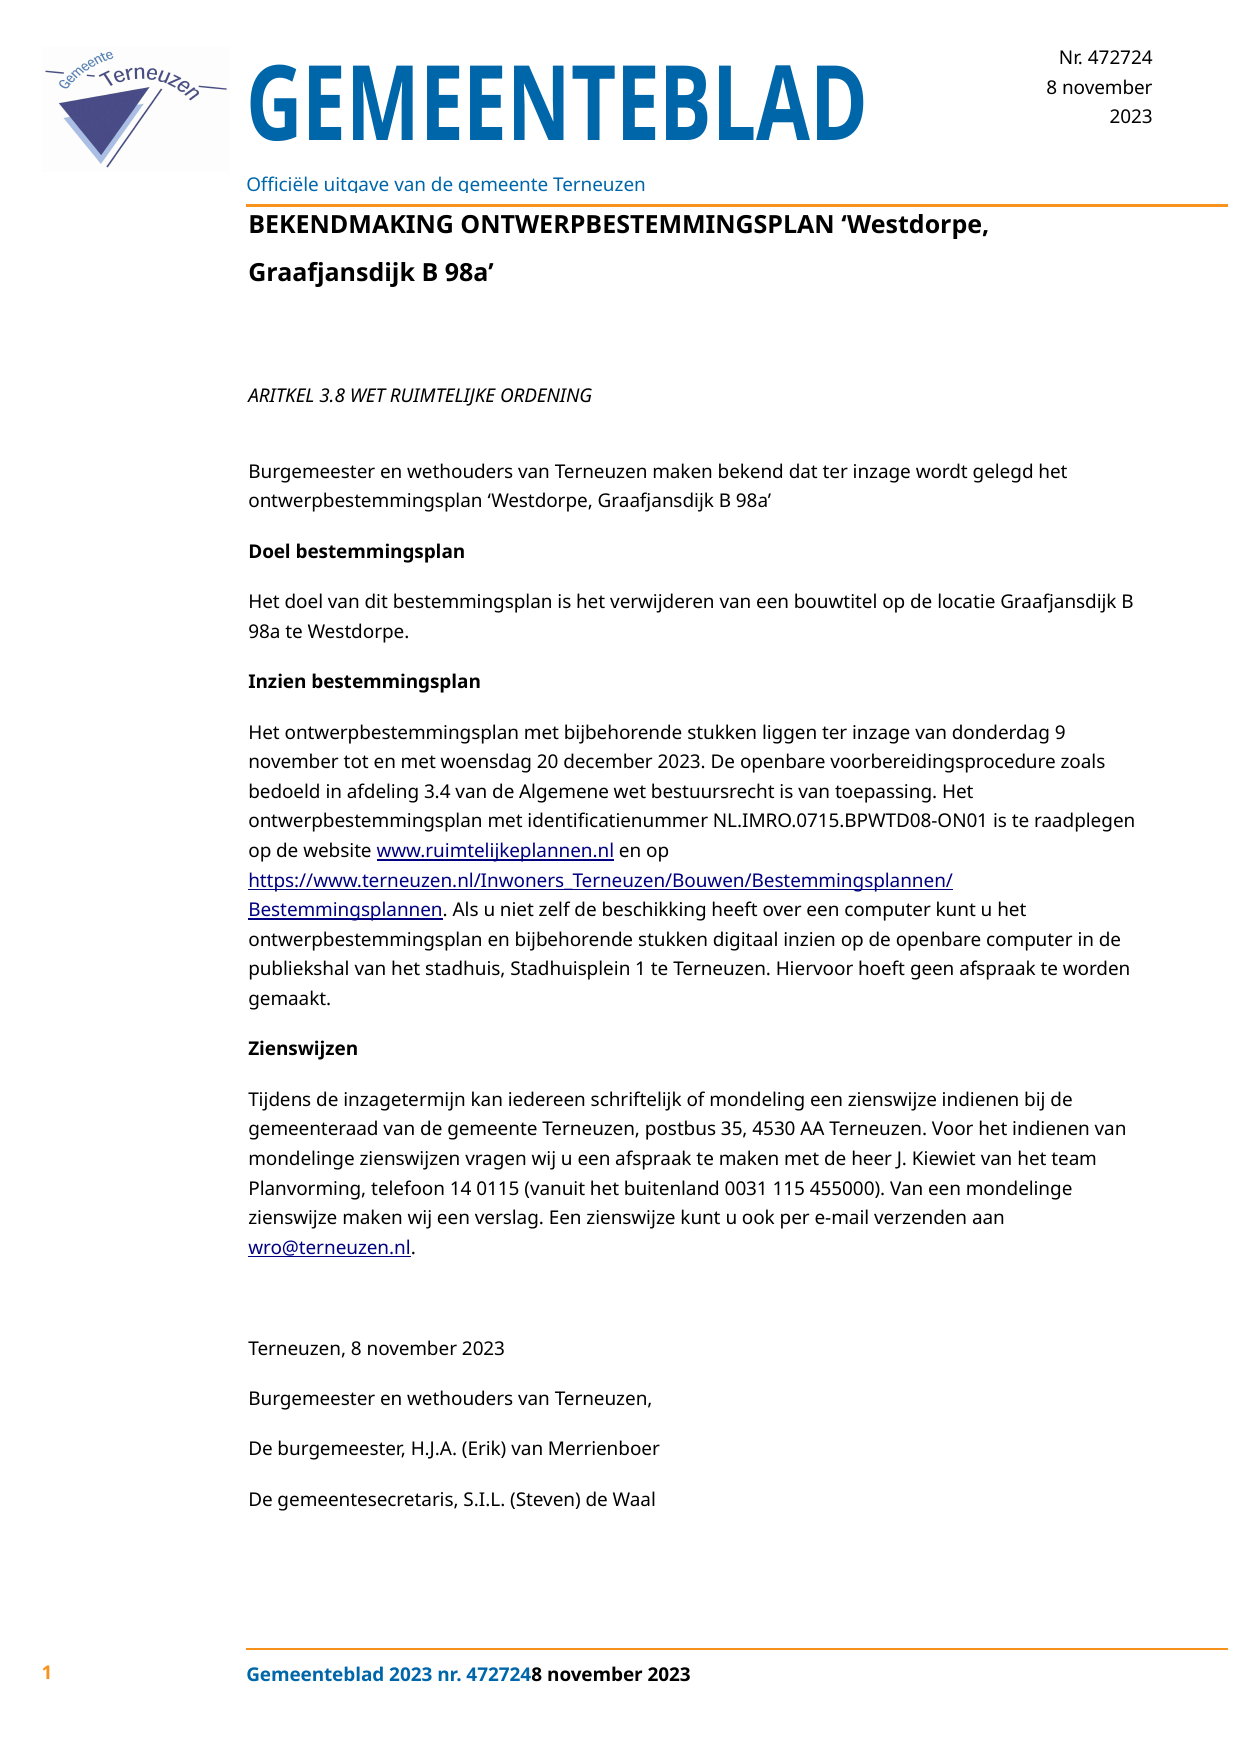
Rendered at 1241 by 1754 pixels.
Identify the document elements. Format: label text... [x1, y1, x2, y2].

text Doel bestemmingsplan [248, 538, 1152, 564]
text Inzien bestemmingsplan [248, 668, 1152, 694]
picture [41, 47, 231, 172]
text Burgemeester en wethouders van Terneuzen, [248, 1385, 1152, 1411]
text Het doel van dit bestemmingsplan is het verwijderen van een bouwtitel op de locatie Graafjansdijk B 98a te Westdorpe. [248, 588, 1152, 644]
text Het ontwerpbestemmingsplan met bijbehorende stukken liggen ter inzage van donderdag 9 november tot en met woensdag 20 december 2023. De openbare voorbereidingsprocedure zoals bedoeld in afdeling 3.4 van de Algemene wet bestuursrecht is van toepassing. Het ontwerpbestemmingsplan met identificatienummer NL.IMRO.0715.BPWTD08-ON01 is te raadplegen op de website www.ruimtelijkeplannen.nl en op https://www.terneuzen.nl/Inwoners_Terneuzen/Bouwen/Bestemmingsplannen/Bestemmingsplannen. Als u niet zelf de beschikking heeft over een computer kunt u het ontwerpbestemmingsplan en bijbehorende stukken digitaal inzien op de openbare computer in de publiekshal van het stadhuis, Stadhuisplein 1 te Terneuzen. Hiervoor hoeft geen afspraak te worden gemaakt. [248, 719, 1152, 1011]
text Terneuzen, 8 november 2023 [248, 1335, 1152, 1360]
text De gemeentesecretaris, S.I.L. (Steven) de Waal [248, 1486, 1152, 1512]
text De burgemeester, H.J.A. (Erik) van Merrienboer [248, 1436, 1152, 1461]
text Burgemeester en wethouders van Terneuzen maken bekend dat ter inzage wordt gelegd het ontwerpbestemmingsplan ‘Westdorpe, Graafjansdijk B 98a’ [248, 458, 1152, 513]
text BEKENDMAKING ONTWERPBESTEMMINGSPLAN ‘Westdorpe, Graafjansdijk B 98a’ [248, 207, 1152, 288]
text ARITKEL 3.8 WET RUIMTELIJKE ORDENING [248, 382, 1152, 408]
text Zienswijzen [248, 1036, 1152, 1061]
text Tijdens de inzagetermijn kan iedereen schriftelijk of mondeling een zienswijze indienen bij de gemeenteraad van de gemeente Terneuzen, postbus 35, 4530 AA Terneuzen. Voor het indienen van mondelinge zienswijzen vragen wij u een afspraak te maken met de heer J. Kiewiet van het team Planvorming, telefoon 14 0115 (vanuit het buitenland 0031 115 455000). Van een mondelinge zienswijze maken wij een verslag. Een zienswijze kunt u ook per e-mail verzenden aan wro@terneuzen.nl. [248, 1086, 1152, 1259]
